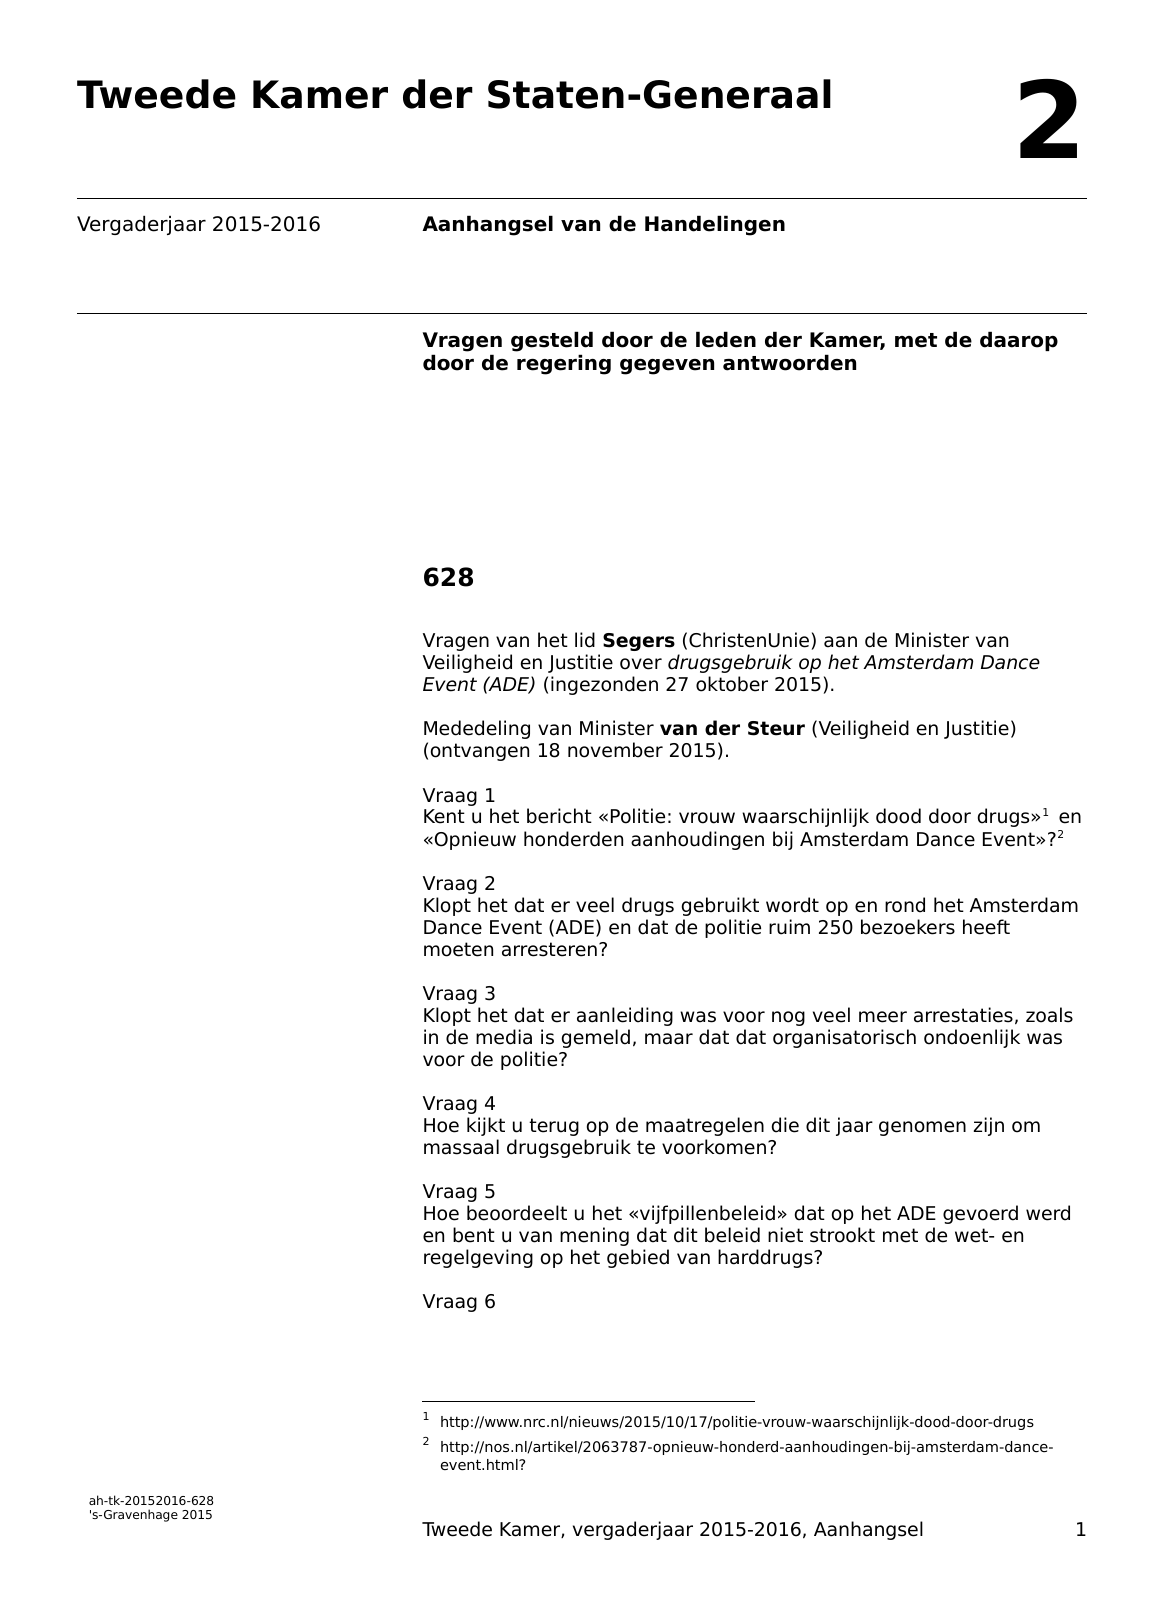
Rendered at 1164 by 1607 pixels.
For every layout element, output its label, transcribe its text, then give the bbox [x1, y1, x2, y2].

text Vraag 4 [422, 1093, 1087, 1115]
text http://www.nrc.nl/nieuws/2015/10/17/politie-vrouw-waarschijnlijk-dood-door-drugs [422, 1410, 1087, 1432]
table_cell Aanhangsel van de Handelingen [422, 199, 1087, 313]
text Kent u het bericht «Politie: vrouw waarschijnlijk dood door drugs» en «Opnieuw honderden aanhoudingen bij Amsterdam Dance Event»? [422, 806, 1087, 850]
text ah-tk-20152016-628 [88, 1494, 323, 1508]
text Hoe beoordeelt u het «vijfpillenbeleid» dat op het ADE gevoerd werd en bent u van mening dat dit beleid niet strookt met de wet- en regelgeving op het gebied van harddrugs? [422, 1203, 1087, 1269]
table_header Tweede Kamer der Staten-Generaal [77, 59, 886, 198]
text Klopt het dat er veel drugs gebruikt wordt op en rond het Amsterdam Dance Event (ADE) en dat de politie ruim 250 bezoekers heeft moeten arresteren? [422, 894, 1087, 961]
text 's-Gravenhage 2015 [88, 1508, 323, 1522]
text Vraag 6 [422, 1291, 1087, 1313]
text Klopt het dat er aanleiding was voor nog veel meer arrestaties, zoals in de media is gemeld, maar dat dat organisatorisch ondoenlijk was voor de politie? [422, 1005, 1087, 1071]
text Vraag 5 [422, 1181, 1087, 1203]
table_cell Vragen gesteld door de leden der Kamer, met de daarop door de regering gegeven antwoorden [422, 314, 1087, 375]
text Vraag 1 [422, 784, 1087, 806]
table_header 2 [886, 59, 1087, 198]
table_cell [77, 314, 422, 375]
text Vragen van het lid Segers (ChristenUnie) aan de Minister van Veiligheid en Justitie over drugsgebruik op het Amsterdam Dance Event (ADE) (ingezonden 27 oktober 2015). [422, 630, 1087, 696]
text Mededeling van Minister van der Steur (Veiligheid en Justitie) (ontvangen 18 november 2015). [422, 718, 1087, 762]
table_cell Vergaderjaar 2015-2016 [77, 199, 422, 313]
text http://nos.nl/artikel/2063787-opnieuw-honderd-aanhoudingen-bij-amsterdam-dance-event.html? [422, 1435, 1087, 1474]
text Vraag 2 [422, 873, 1087, 894]
text 628 [422, 563, 1087, 592]
text Hoe kijkt u terug op de maatregelen die dit jaar genomen zijn om massaal drugsgebruik te voorkomen? [422, 1115, 1087, 1159]
text Vraag 3 [422, 983, 1087, 1005]
